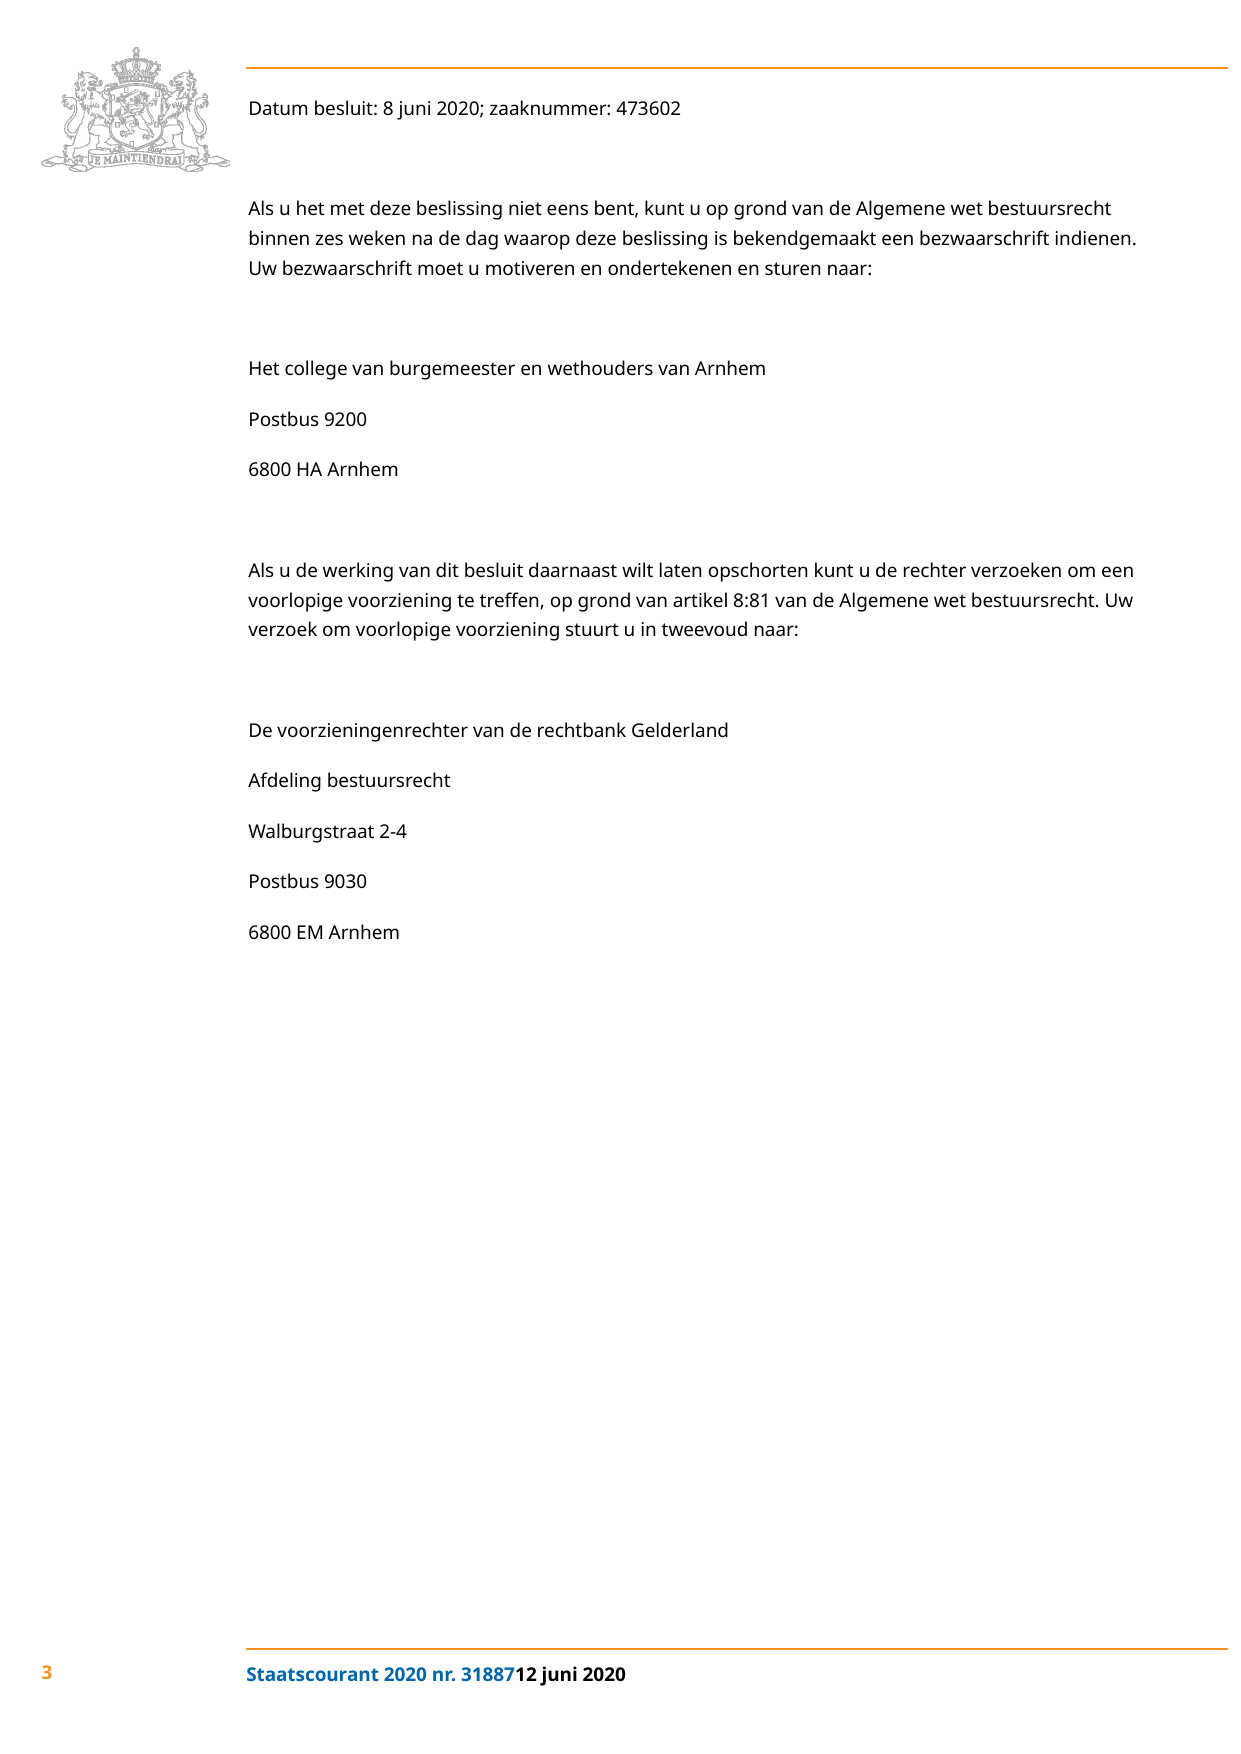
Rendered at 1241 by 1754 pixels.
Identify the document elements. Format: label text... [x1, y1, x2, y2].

text Datum besluit: 8 juni 2020; zaaknummer: 473602 [248, 95, 1152, 121]
text Postbus 9030 [248, 868, 1152, 894]
text Het college van burgemeester en wethouders van Arnhem [248, 356, 1152, 381]
text Postbus 9200 [248, 406, 1152, 432]
text Walburgstraat 2-4 [248, 818, 1152, 844]
text 6800 HA Arnhem [248, 456, 1152, 482]
picture [41, 47, 231, 172]
text 6800 EM Arnhem [248, 919, 1152, 945]
text Als u de werking van dit besluit daarnaast wilt laten opschorten kunt u de rechter verzoeken om een voorlopige voorziening te treffen, op grond van artikel 8:81 van de Algemene wet bestuursrecht. Uw verzoek om voorlopige voorziening stuurt u in tweevoud naar: [248, 557, 1152, 642]
text Als u het met deze beslissing niet eens bent, kunt u op grond van de Algemene wet bestuursrecht binnen zes weken na de dag waarop deze beslissing is bekendgemaakt een bezwaarschrift indienen. Uw bezwaarschrift moet u motiveren en ondertekenen en sturen naar: [248, 196, 1152, 281]
text De voorzieningenrechter van de rechtbank Gelderland [248, 717, 1152, 743]
text Afdeling bestuursrecht [248, 768, 1152, 793]
